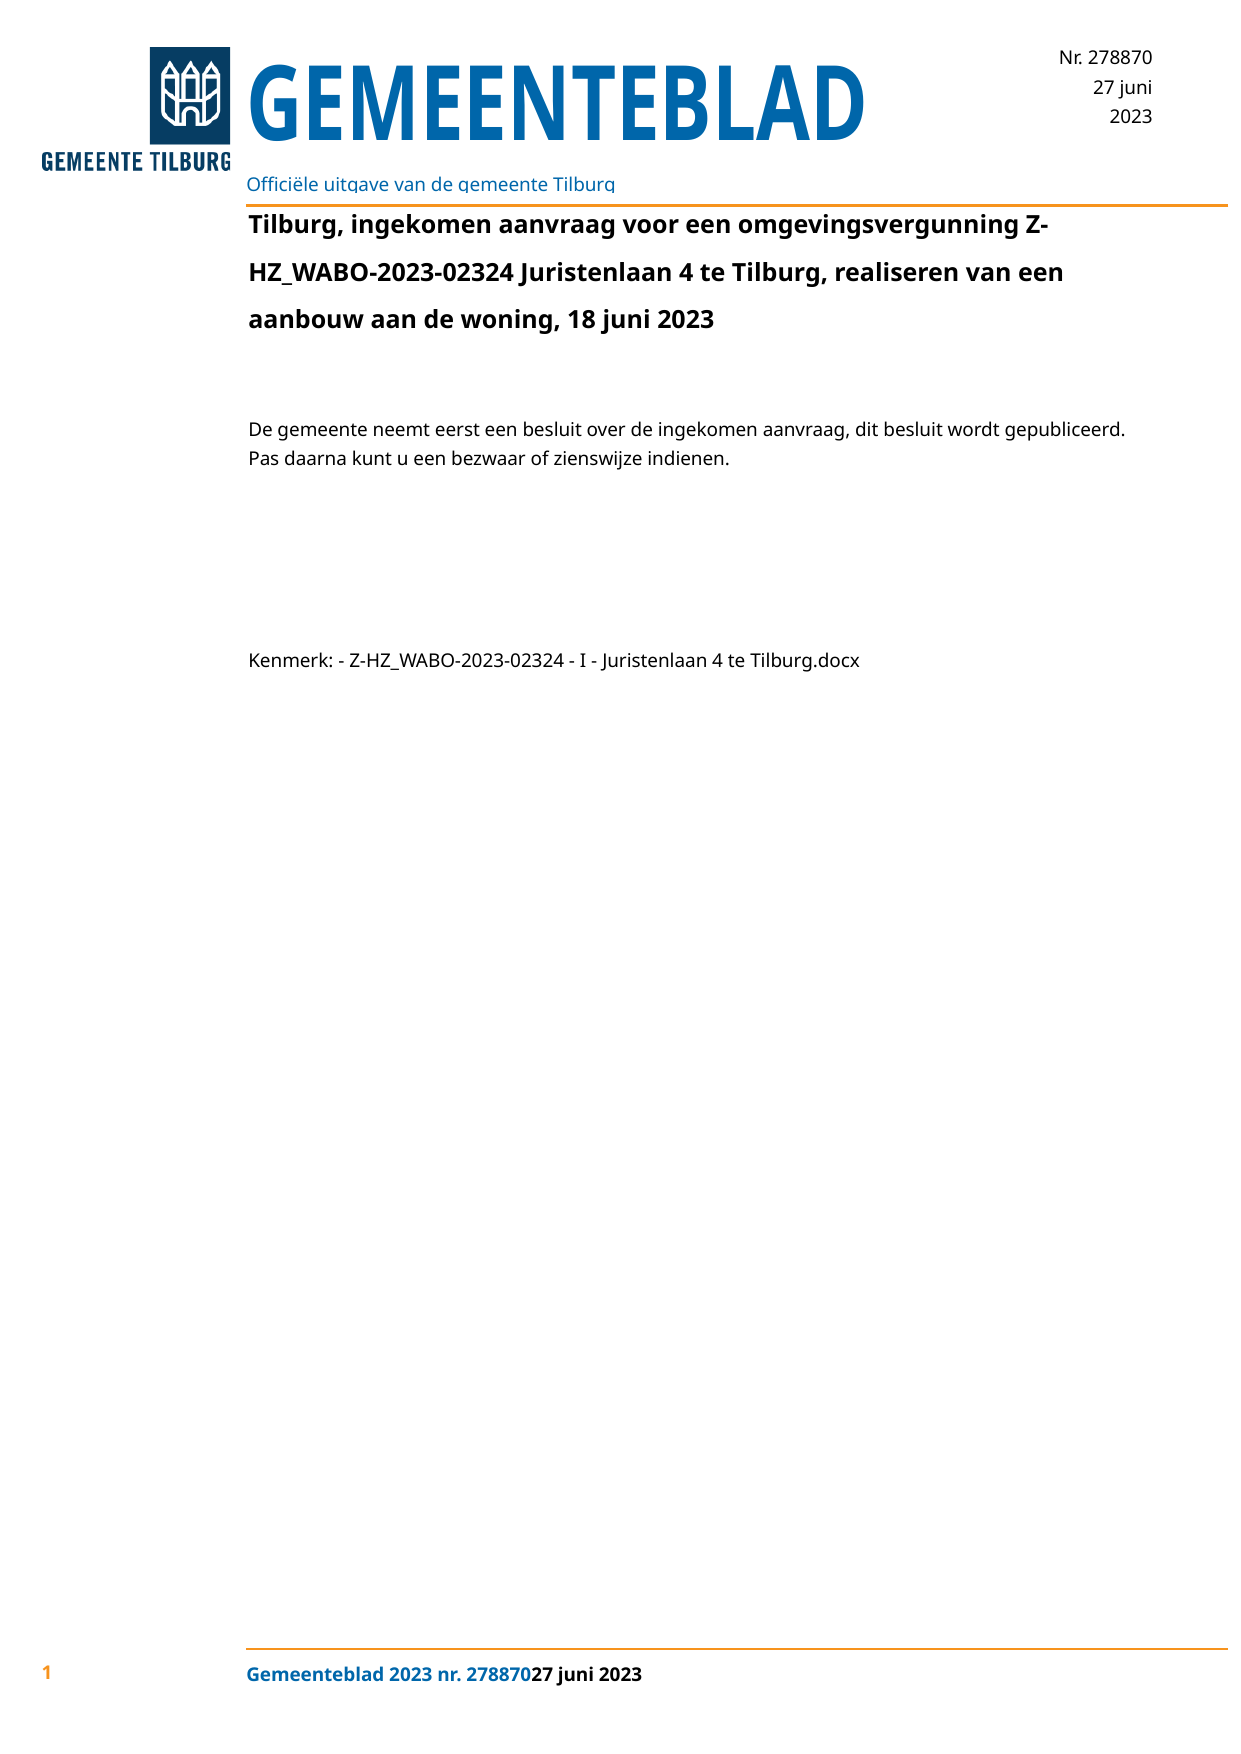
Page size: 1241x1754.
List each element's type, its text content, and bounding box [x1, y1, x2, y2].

picture [41, 47, 231, 172]
text Kenmerk: - Z-HZ_WABO-2023-02324 - I - Juristenlaan 4 te Tilburg.docx [248, 647, 1152, 673]
text De gemeente neemt eerst een besluit over de ingekomen aanvraag, dit besluit wordt gepubliceerd. Pas daarna kunt u een bezwaar of zienswijze indienen. [248, 416, 1152, 471]
text Tilburg, ingekomen aanvraag voor een omgevingsvergunning Z-HZ_WABO-2023-02324 Juristenlaan 4 te Tilburg, realiseren van een aanbouw aan de woning, 18 juni 2023 [248, 207, 1152, 336]
